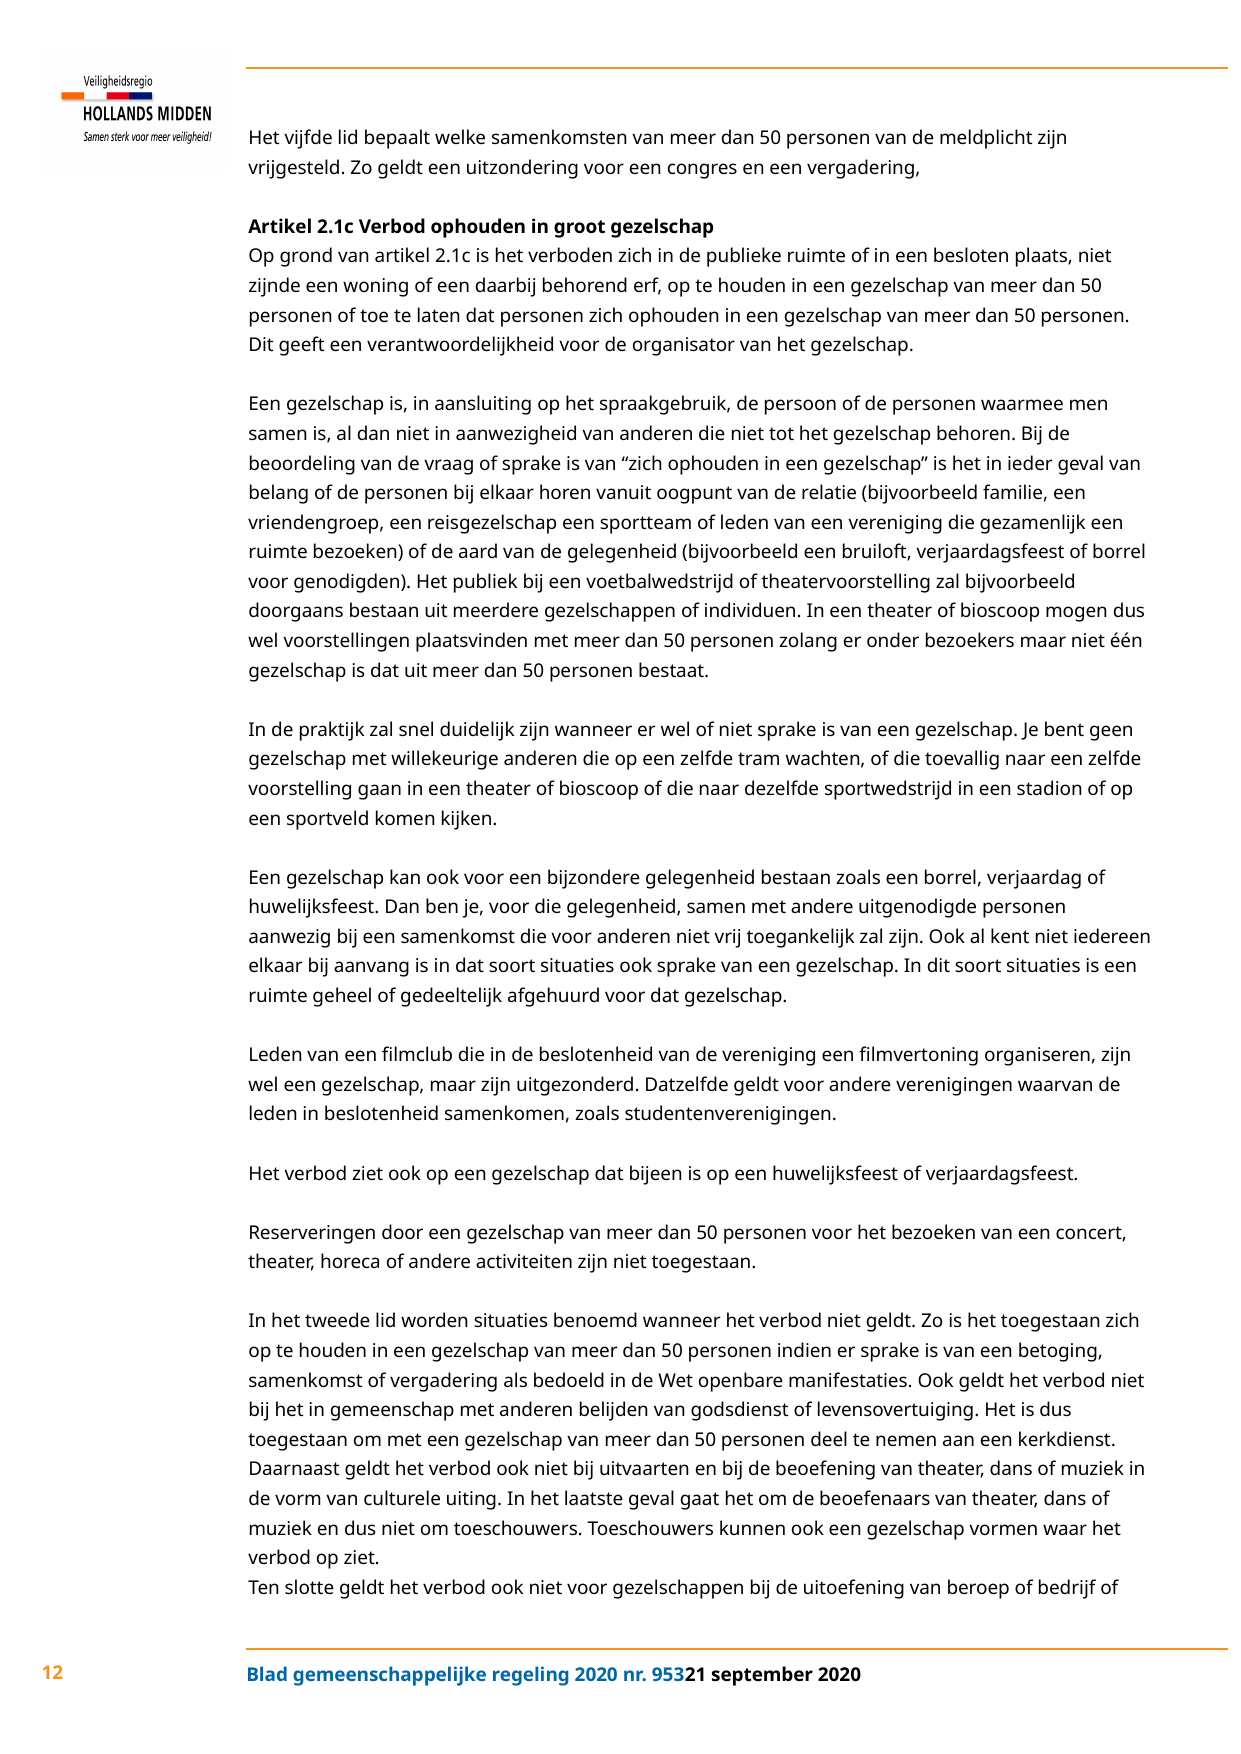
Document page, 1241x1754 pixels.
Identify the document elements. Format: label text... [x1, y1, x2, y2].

text Een gezelschap is, in aansluiting op het spraakgebruik, de persoon of de personen waarmee men samen is, al dan niet in aanwezigheid van anderen die niet tot het gezelschap behoren. Bij de beoordeling van de vraag of sprake is van “zich ophouden in een gezelschap” is het in ieder geval van belang of de personen bij elkaar horen vanuit oogpunt van de relatie (bijvoorbeeld familie, een vriendengroep, een reisgezelschap een sportteam of leden van een vereniging die gezamenlijk een ruimte bezoeken) of de aard van de gelegenheid (bijvoorbeeld een bruiloft, verjaardagsfeest of borrel voor genodigden). Het publiek bij een voetbalwedstrijd of theatervoorstelling zal bijvoorbeeld doorgaans bestaan uit meerdere gezelschappen of individuen. In een theater of bioscoop mogen dus wel voorstellingen plaatsvinden met meer dan 50 personen zolang er onder bezoekers maar niet één gezelschap is dat uit meer dan 50 personen bestaat. [248, 391, 1152, 683]
text In het tweede lid worden situaties benoemd wanneer het verbod niet geldt. Zo is het toegestaan zich op te houden in een gezelschap van meer dan 50 personen indien er sprake is van een betoging, samenkomst of vergadering als bedoeld in de Wet openbare manifestaties. Ook geldt het verbod niet bij het in gemeenschap met anderen belijden van godsdienst of levensovertuiging. Het is dus toegestaan om met een gezelschap van meer dan 50 personen deel te nemen aan een kerkdienst. [248, 1308, 1152, 1452]
text In de praktijk zal snel duidelijk zijn wanneer er wel of niet sprake is van een gezelschap. Je bent geen gezelschap met willekeurige anderen die op een zelfde tram wachten, of die toevallig naar een zelfde voorstelling gaan in een theater of bioscoop of die naar dezelfde sportwedstrijd in een stadion of op een sportveld komen kijken. [248, 716, 1152, 831]
text Het verbod ziet ook op een gezelschap dat bijeen is op een huwelijksfeest of verjaardagsfeest. [248, 1160, 1152, 1186]
text Artikel 2.1c Verbod ophouden in groot gezelschap [248, 213, 1152, 239]
text Op grond van artikel 2.1c is het verboden zich in de publieke ruimte of in een besloten plaats, niet zijnde een woning of een daarbij behorend erf, op te houden in een gezelschap van meer dan 50 personen of toe te laten dat personen zich ophouden in een gezelschap van meer dan 50 personen. Dit geeft een verantwoordelijkheid voor de organisator van het gezelschap. [248, 243, 1152, 357]
text Het vijfde lid bepaalt welke samenkomsten van meer dan 50 personen van de meldplicht zijn vrijgesteld. Zo geldt een uitzondering voor een congres en een vergadering, [248, 124, 1152, 180]
picture [41, 47, 231, 172]
text Ten slotte geldt het verbod ook niet voor gezelschappen bij de uitoefening van beroep of bedrijf of [248, 1574, 1152, 1600]
text Daarnaast geldt het verbod ook niet bij uitvaarten en bij de beoefening van theater, dans of muziek in de vorm van culturele uiting. In het laatste geval gaat het om de beoefenaars van theater, dans of muziek en dus niet om toeschouwers. Toeschouwers kunnen ook een gezelschap vormen waar het verbod op ziet. [248, 1456, 1152, 1570]
text Een gezelschap kan ook voor een bijzondere gelegenheid bestaan zoals een borrel, verjaardag of huwelijksfeest. Dan ben je, voor die gelegenheid, samen met andere uitgenodigde personen aanwezig bij een samenkomst die voor anderen niet vrij toegankelijk zal zijn. Ook al kent niet iedereen elkaar bij aanvang is in dat soort situaties ook sprake van een gezelschap. In dit soort situaties is een ruimte geheel of gedeeltelijk afgehuurd voor dat gezelschap. [248, 864, 1152, 1008]
text Leden van een filmclub die in de beslotenheid van de vereniging een filmvertoning organiseren, zijn wel een gezelschap, maar zijn uitgezonderd. Datzelfde geldt voor andere verenigingen waarvan de leden in beslotenheid samenkomen, zoals studentenverenigingen. [248, 1041, 1152, 1126]
text Reserveringen door een gezelschap van meer dan 50 personen voor het bezoeken van een concert, theater, horeca of andere activiteiten zijn niet toegestaan. [248, 1219, 1152, 1274]
